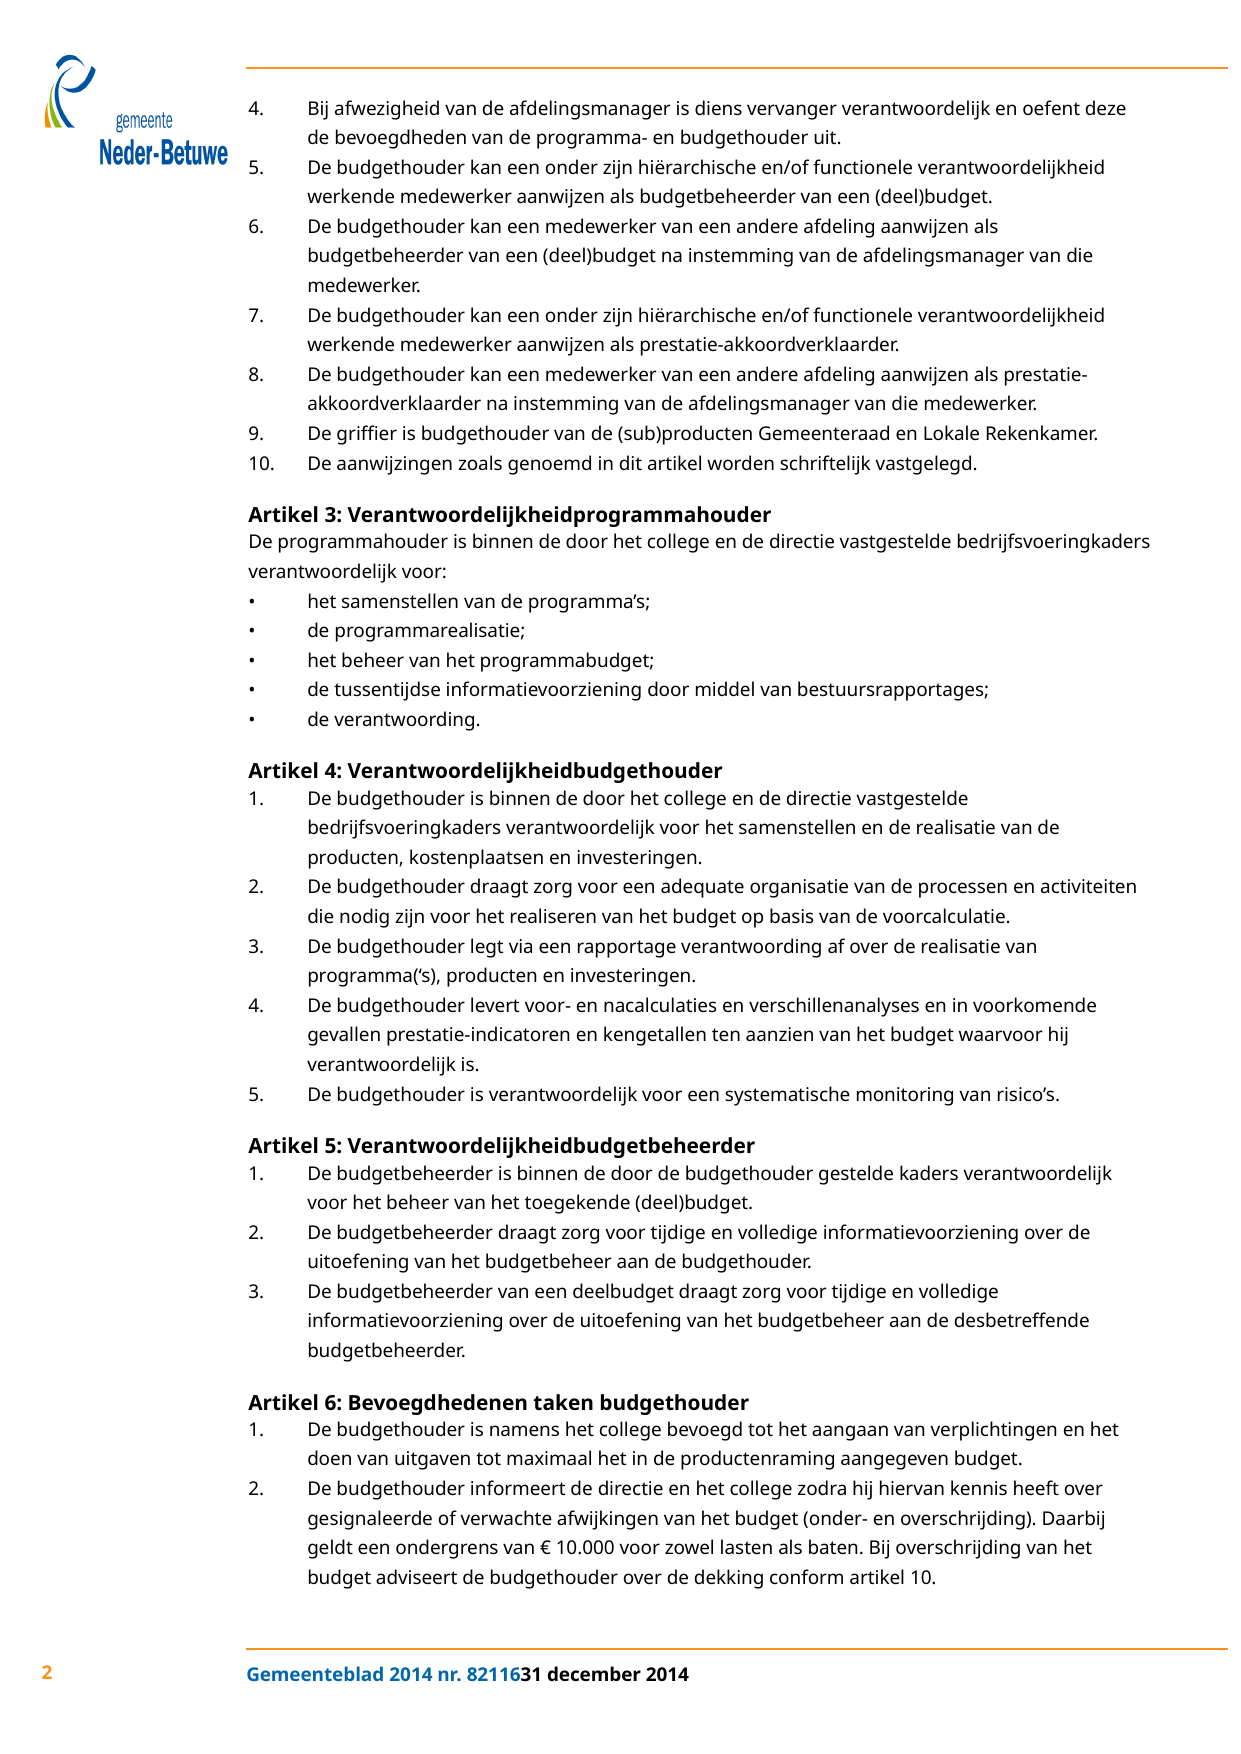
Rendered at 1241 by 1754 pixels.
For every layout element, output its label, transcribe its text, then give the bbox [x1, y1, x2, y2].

list De griffier is budgethouder van de (sub)producten Gemeenteraad en Lokale Rekenkamer. [248, 420, 1152, 446]
list het beheer van het programmabudget; [248, 647, 1152, 673]
list De budgetbeheerder draagt zorg voor tijdige en volledige informatievoorziening over de uitoefening van het budgetbeheer aan de budgethouder. [248, 1219, 1152, 1274]
list De budgethouder kan een onder zijn hiërarchische en/of functionele verantwoordelijkheid werkende medewerker aanwijzen als prestatie-akkoordverklaarder. [248, 302, 1152, 357]
text De programmahouder is binnen de door het college en de directie vastgestelde bedrijfsvoeringkaders verantwoordelijk voor: [248, 529, 1152, 584]
list De budgethouder legt via een rapportage verantwoording af over de realisatie van programma(‘s), producten en investeringen. [248, 933, 1152, 988]
list De budgethouder levert voor- en nacalculaties en verschillenanalyses en in voorkomende gevallen prestatie-indicatoren en kengetallen ten aanzien van het budget waarvoor hij verantwoordelijk is. [248, 992, 1152, 1077]
text Artikel 5: Verantwoordelijkheidbudgetbeheerder [248, 1131, 1152, 1160]
list De budgethouder draagt zorg voor een adequate organisatie van de processen en activiteiten die nodig zijn voor het realiseren van het budget op basis van de voorcalculatie. [248, 874, 1152, 929]
list De budgethouder kan een medewerker van een andere afdeling aanwijzen als prestatie-akkoordverklaarder na instemming van de afdelingsmanager van die medewerker. [248, 361, 1152, 416]
list De budgetbeheerder van een deelbudget draagt zorg voor tijdige en volledige informatievoorziening over de uitoefening van het budgetbeheer aan de desbetreffende budgetbeheerder. [248, 1278, 1152, 1363]
list de tussentijdse informatievoorziening door middel van bestuursrapportages; [248, 677, 1152, 702]
picture [41, 47, 231, 172]
list het samenstellen van de programma’s; [248, 588, 1152, 613]
list De budgethouder informeert de directie en het college zodra hij hiervan kennis heeft over gesignaleerde of verwachte afwijkingen van het budget (onder- en overschrijding). Daarbij geldt een ondergrens van € 10.000 voor zowel lasten als baten. Bij overschrijding van het budget adviseert de budgethouder over de dekking conform artikel 10. [248, 1475, 1152, 1590]
list De budgethouder kan een medewerker van een andere afdeling aanwijzen als budgetbeheerder van een (deel)budget na instemming van de afdelingsmanager van die medewerker. [248, 213, 1152, 298]
list De aanwijzingen zoals genoemd in dit artikel worden schriftelijk vastgelegd. [248, 450, 1152, 476]
list De budgethouder is namens het college bevoegd tot het aangaan van verplichtingen en het doen van uitgaven tot maximaal het in de productenraming aangegeven budget. [248, 1416, 1152, 1471]
text Artikel 6: Bevoegdhedenen taken budgethouder [248, 1388, 1152, 1416]
text Artikel 4: Verantwoordelijkheidbudgethouder [248, 757, 1152, 785]
list de programmarealisatie; [248, 617, 1152, 643]
list De budgethouder is binnen de door het college en de directie vastgestelde bedrijfsvoeringkaders verantwoordelijk voor het samenstellen en de realisatie van de producten, kostenplaatsen en investeringen. [248, 785, 1152, 870]
text Artikel 3: Verantwoordelijkheidprogrammahouder [248, 500, 1152, 529]
list De budgetbeheerder is binnen de door de budgethouder gestelde kaders verantwoordelijk voor het beheer van het toegekende (deel)budget. [248, 1160, 1152, 1215]
list Bij afwezigheid van de afdelingsmanager is diens vervanger verantwoordelijk en oefent deze de bevoegdheden van de programma- en budgethouder uit. [248, 95, 1152, 150]
list de verantwoording. [248, 706, 1152, 732]
list De budgethouder kan een onder zijn hiërarchische en/of functionele verantwoordelijkheid werkende medewerker aanwijzen als budgetbeheerder van een (deel)budget. [248, 154, 1152, 209]
list De budgethouder is verantwoordelijk voor een systematische monitoring van risico’s. [248, 1081, 1152, 1107]
